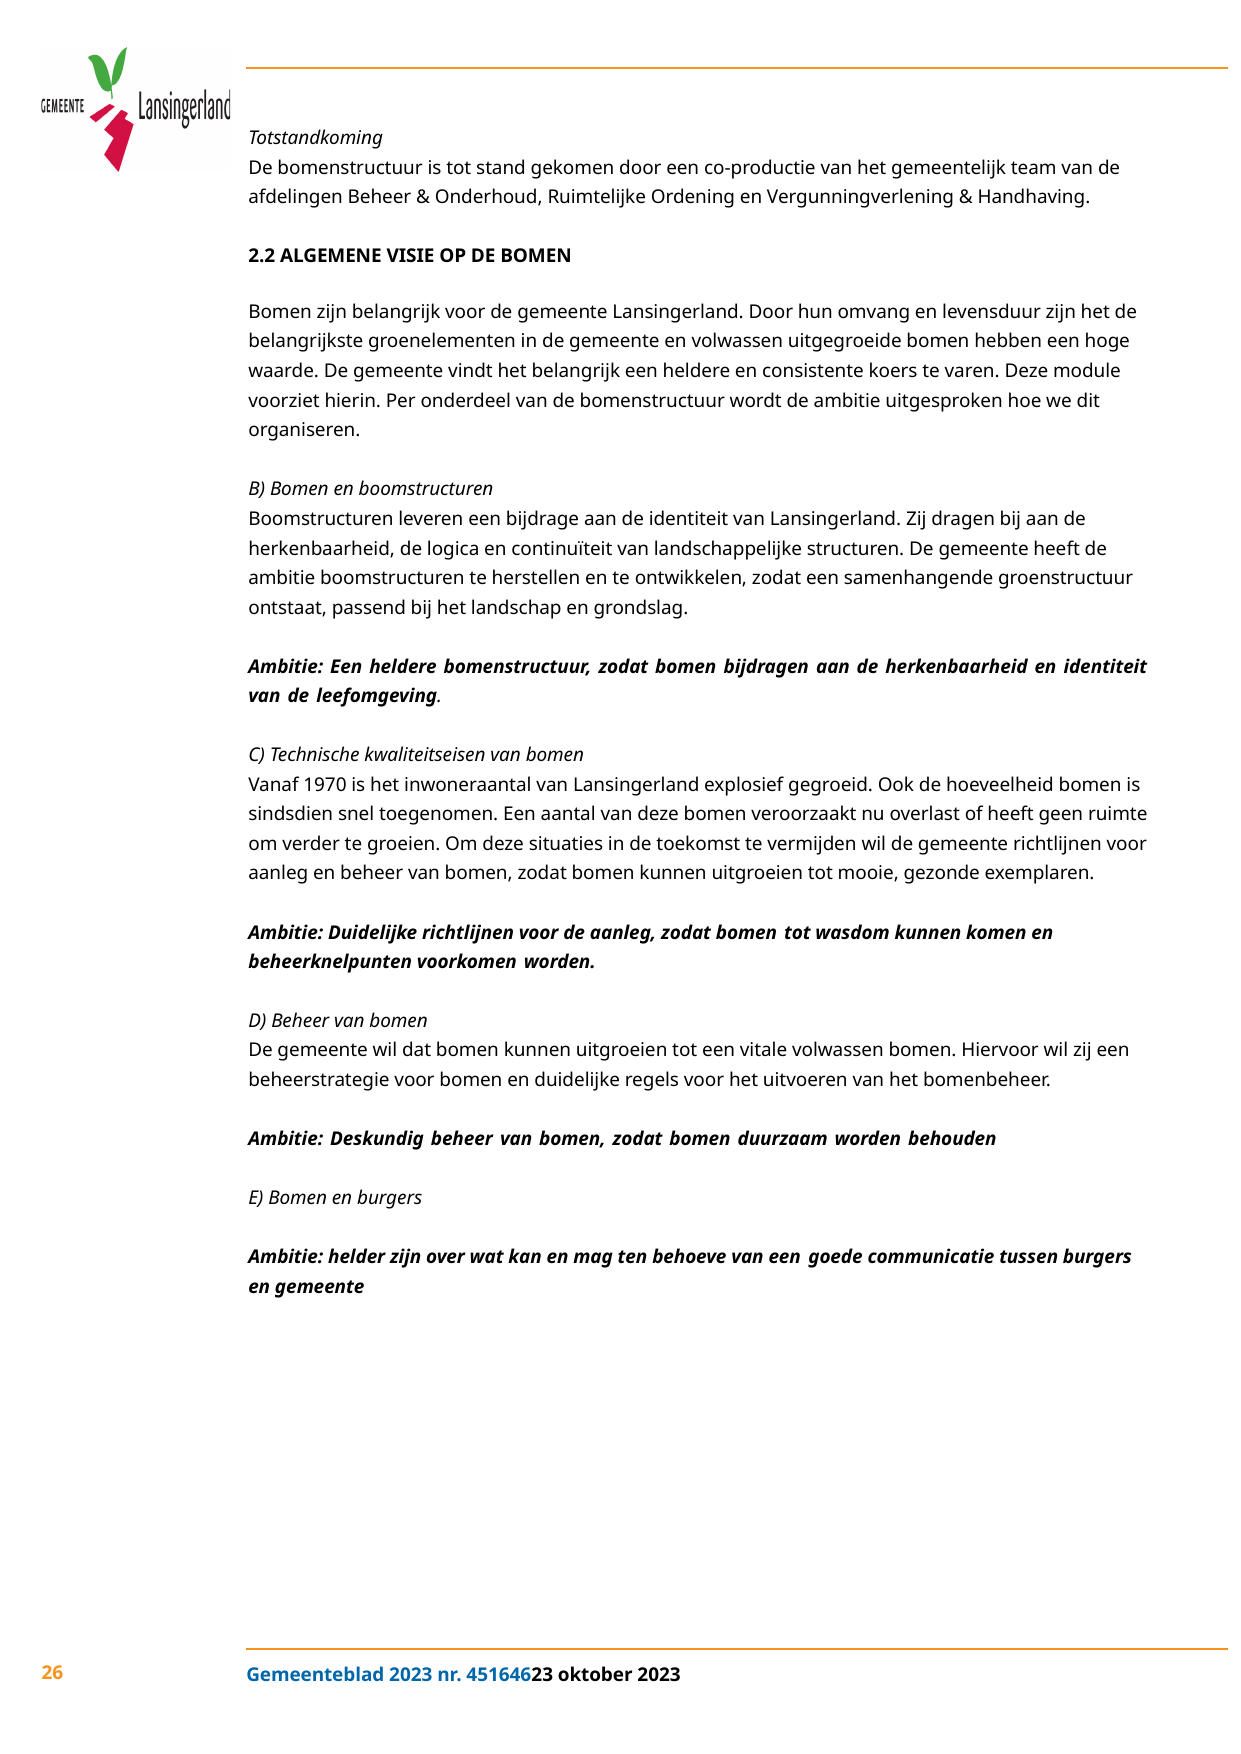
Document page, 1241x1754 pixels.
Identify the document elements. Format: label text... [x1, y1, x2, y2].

text De gemeente wil dat bomen kunnen uitgroeien tot een vitale volwassen bomen. Hiervoor wil zij een beheerstrategie voor bomen en duidelijke regels voor het uitvoeren van het bomenbeheer. [248, 1037, 1152, 1092]
text B) Bomen en boomstructuren [248, 476, 1152, 501]
picture [41, 47, 231, 172]
text Vanaf 1970 is het inwoneraantal van Lansingerland explosief gegroeid. Ook de hoeveelheid bomen is sindsdien snel toegenomen. Een aantal van deze bomen veroorzaakt nu overlast of heeft geen ruimte om verder te groeien. Om deze situaties in de toekomst te vermijden wil de gemeente richtlijnen voor aanleg en beheer van bomen, zodat bomen kunnen uitgroeien tot mooie, gezonde exemplaren. [248, 771, 1152, 885]
table_header Ambitie: Een heldere bomenstructuur, zodat bomen bijdragen aan de herkenbaarheid en identiteit van de leefomgeving. [248, 653, 1152, 708]
text Bomen zijn belangrijk voor de gemeente Lansingerland. Door hun omvang en levensduur zijn het de belangrijkste groenelementen in de gemeente en volwassen uitgegroeide bomen hebben een hoge waarde. De gemeente vindt het belangrijk een heldere en consistente koers te varen. Deze module voorziet hierin. Per onderdeel van de bomenstructuur wordt de ambitie uitgesproken hoe we dit organiseren. [248, 298, 1152, 442]
table_header Ambitie: helder zijn over wat kan en mag ten behoeve van een goede communicatie tussen burgers en gemeente [248, 1243, 1152, 1298]
table_header Ambitie: Duidelijke richtlijnen voor de aanleg, zodat bomen tot wasdom kunnen komen en beheerknelpunten voorkomen worden. [248, 919, 1152, 974]
text C) Technische kwaliteitseisen van bomen [248, 741, 1152, 767]
text E) Bomen en burgers [248, 1184, 1152, 1210]
text Totstandkoming [248, 124, 1152, 150]
text Boomstructuren leveren een bijdrage aan de identiteit van Lansingerland. Zij dragen bij aan de herkenbaarheid, de logica en continuïteit van landschappelijke structuren. De gemeente heeft de ambitie boomstructuren te herstellen en te ontwikkelen, zodat een samenhangende groenstructuur ontstaat, passend bij het landschap en grondslag. [248, 505, 1152, 619]
table_header Ambitie: Deskundig beheer van bomen, zodat bomen duurzaam worden behouden [248, 1125, 1152, 1151]
text De bomenstructuur is tot stand gekomen door een co-productie van het gemeentelijk team van de afdelingen Beheer & Onderhoud, Ruimtelijke Ordening en Vergunningverlening & Handhaving. [248, 154, 1152, 209]
text D) Beheer van bomen [248, 1007, 1152, 1033]
text 2.2 ALGEMENE VISIE OP DE BOMEN [248, 243, 1152, 268]
